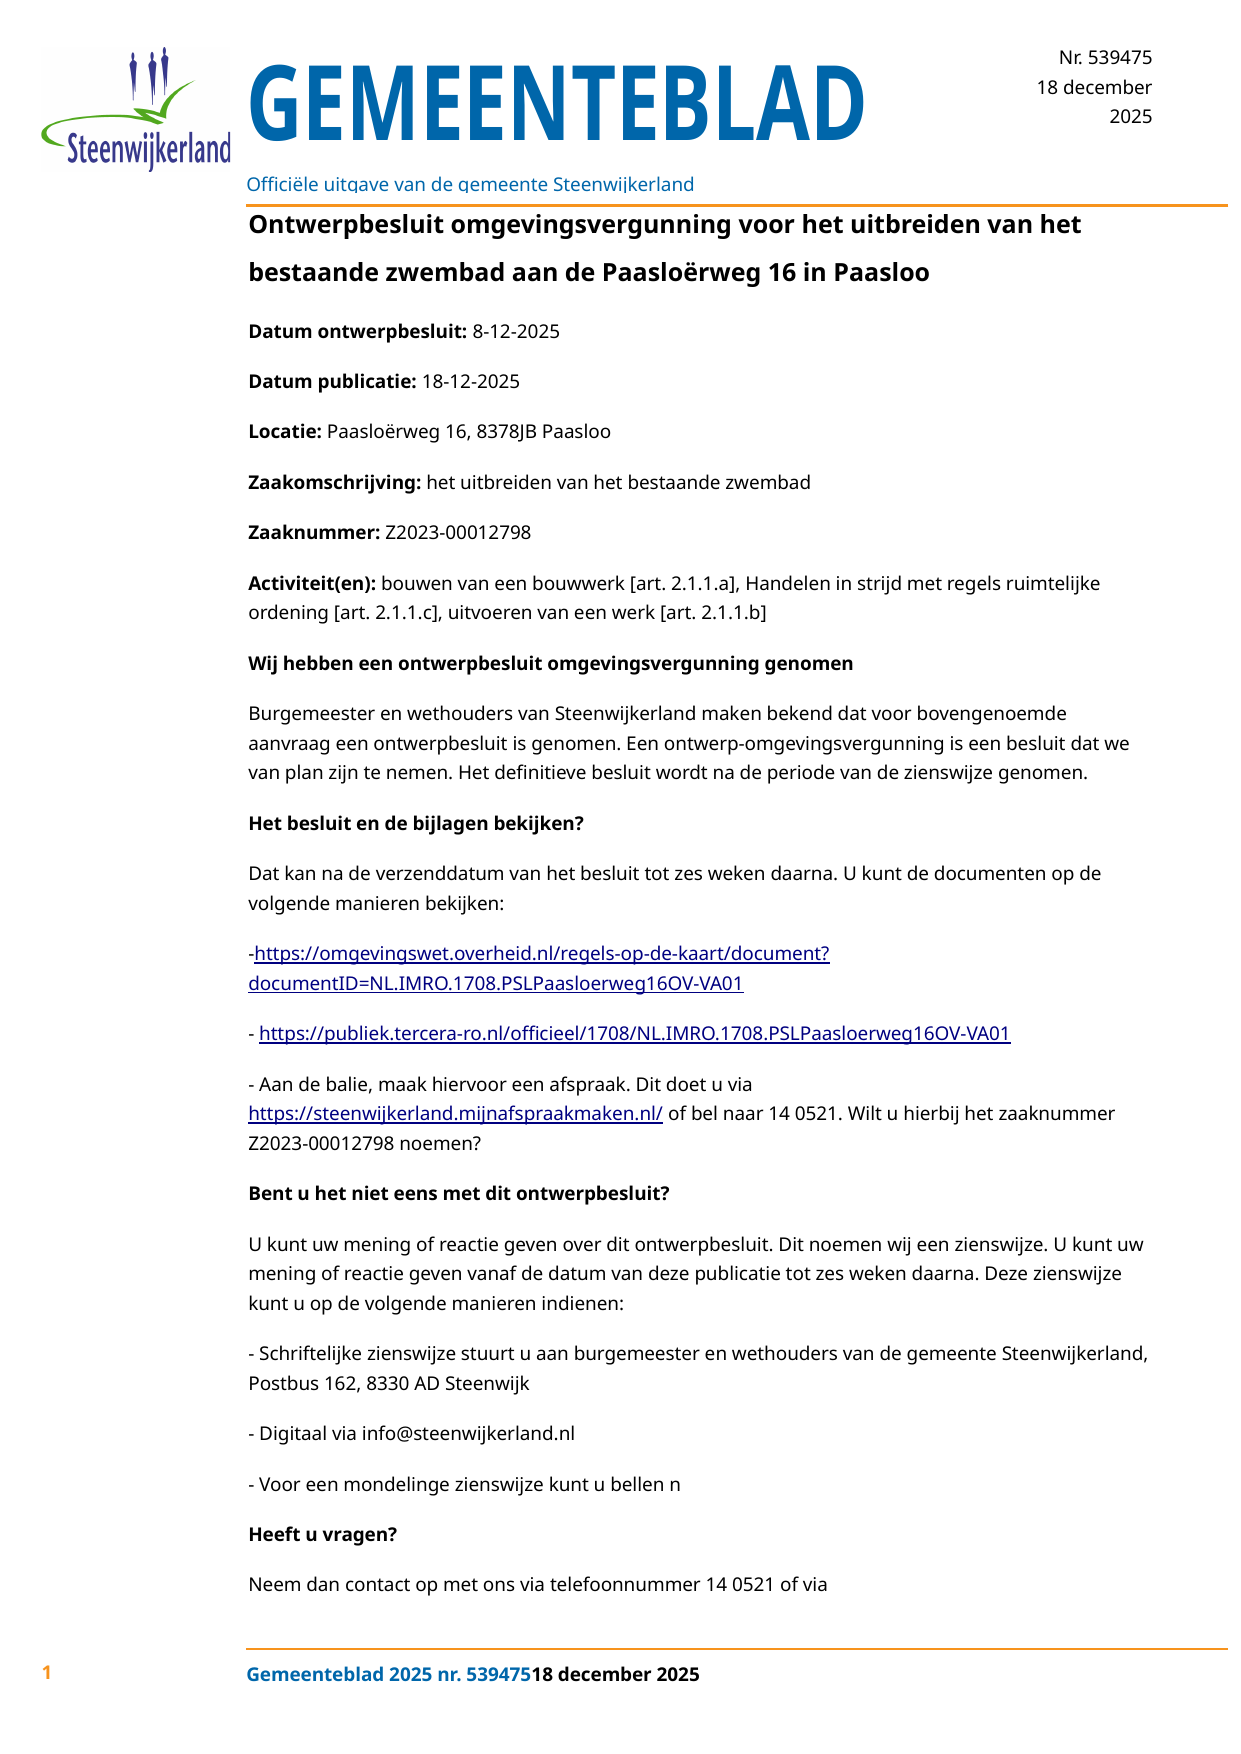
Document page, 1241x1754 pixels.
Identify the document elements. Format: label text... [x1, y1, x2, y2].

picture [41, 47, 231, 172]
text Het besluit en de bijlagen bekijken? [248, 810, 1152, 836]
text Burgemeester en wethouders van Steenwijkerland maken bekend dat voor bovengenoemde aanvraag een ontwerpbesluit is genomen. Een ontwerp-omgevingsvergunning is een besluit dat we van plan zijn te nemen. Het definitieve besluit wordt na de periode van de zienswijze genomen. [248, 700, 1152, 785]
text - https://publiek.tercera-ro.nl/officieel/1708/NL.IMRO.1708.PSLPaasloerweg16OV-VA01 [248, 1020, 1152, 1046]
text Zaakomschrijving: het uitbreiden van het bestaande zwembad [248, 469, 1152, 495]
text Datum ontwerpbesluit: 8-12-2025 [248, 318, 1152, 344]
text Locatie: Paasloërweg 16, 8378JB Paasloo [248, 419, 1152, 444]
text - Schriftelijke zienswijze stuurt u aan burgemeester en wethouders van de gemeente Steenwijkerland, Postbus 162, 8330 AD Steenwijk [248, 1340, 1152, 1396]
text Datum publicatie: 18-12-2025 [248, 368, 1152, 394]
text Activiteit(en): bouwen van een bouwwerk [art. 2.1.1.a], Handelen in strijd met regels ruimtelijke ordening [art. 2.1.1.c], uitvoeren van een werk [art. 2.1.1.b] [248, 570, 1152, 625]
text Bent u het niet eens met dit ontwerpbesluit? [248, 1180, 1152, 1206]
text Wij hebben een ontwerpbesluit omgevingsvergunning genomen [248, 650, 1152, 676]
text Neem dan contact op met ons via telefoonnummer 14 0521 of via [248, 1572, 1152, 1597]
text -https://omgevingswet.overheid.nl/regels-op-de-kaart/document?documentID=NL.IMRO.1708.PSLPaasloerweg16OV-VA01 [248, 940, 1152, 996]
text - Voor een mondelinge zienswijze kunt u bellen n [248, 1471, 1152, 1497]
text - Aan de balie, maak hiervoor een afspraak. Dit doet u via https://steenwijkerland.mijnafspraakmaken.nl/ of bel naar 14 0521. Wilt u hierbij het zaaknummer Z2023-00012798 noemen? [248, 1071, 1152, 1156]
text Zaaknummer: Z2023-00012798 [248, 519, 1152, 545]
text - Digitaal via info@steenwijkerland.nl [248, 1420, 1152, 1446]
text Heeft u vragen? [248, 1521, 1152, 1547]
text U kunt uw mening of reactie geven over dit ontwerpbesluit. Dit noemen wij een zienswijze. U kunt uw mening of reactie geven vanaf de datum van deze publicatie tot zes weken daarna. Deze zienswijze kunt u op de volgende manieren indienen: [248, 1231, 1152, 1316]
text Ontwerpbesluit omgevingsvergunning voor het uitbreiden van het bestaande zwembad aan de Paasloërweg 16 in Paasloo [248, 207, 1152, 288]
text Dat kan na de verzenddatum van het besluit tot zes weken daarna. U kunt de documenten op de volgende manieren bekijken: [248, 860, 1152, 916]
